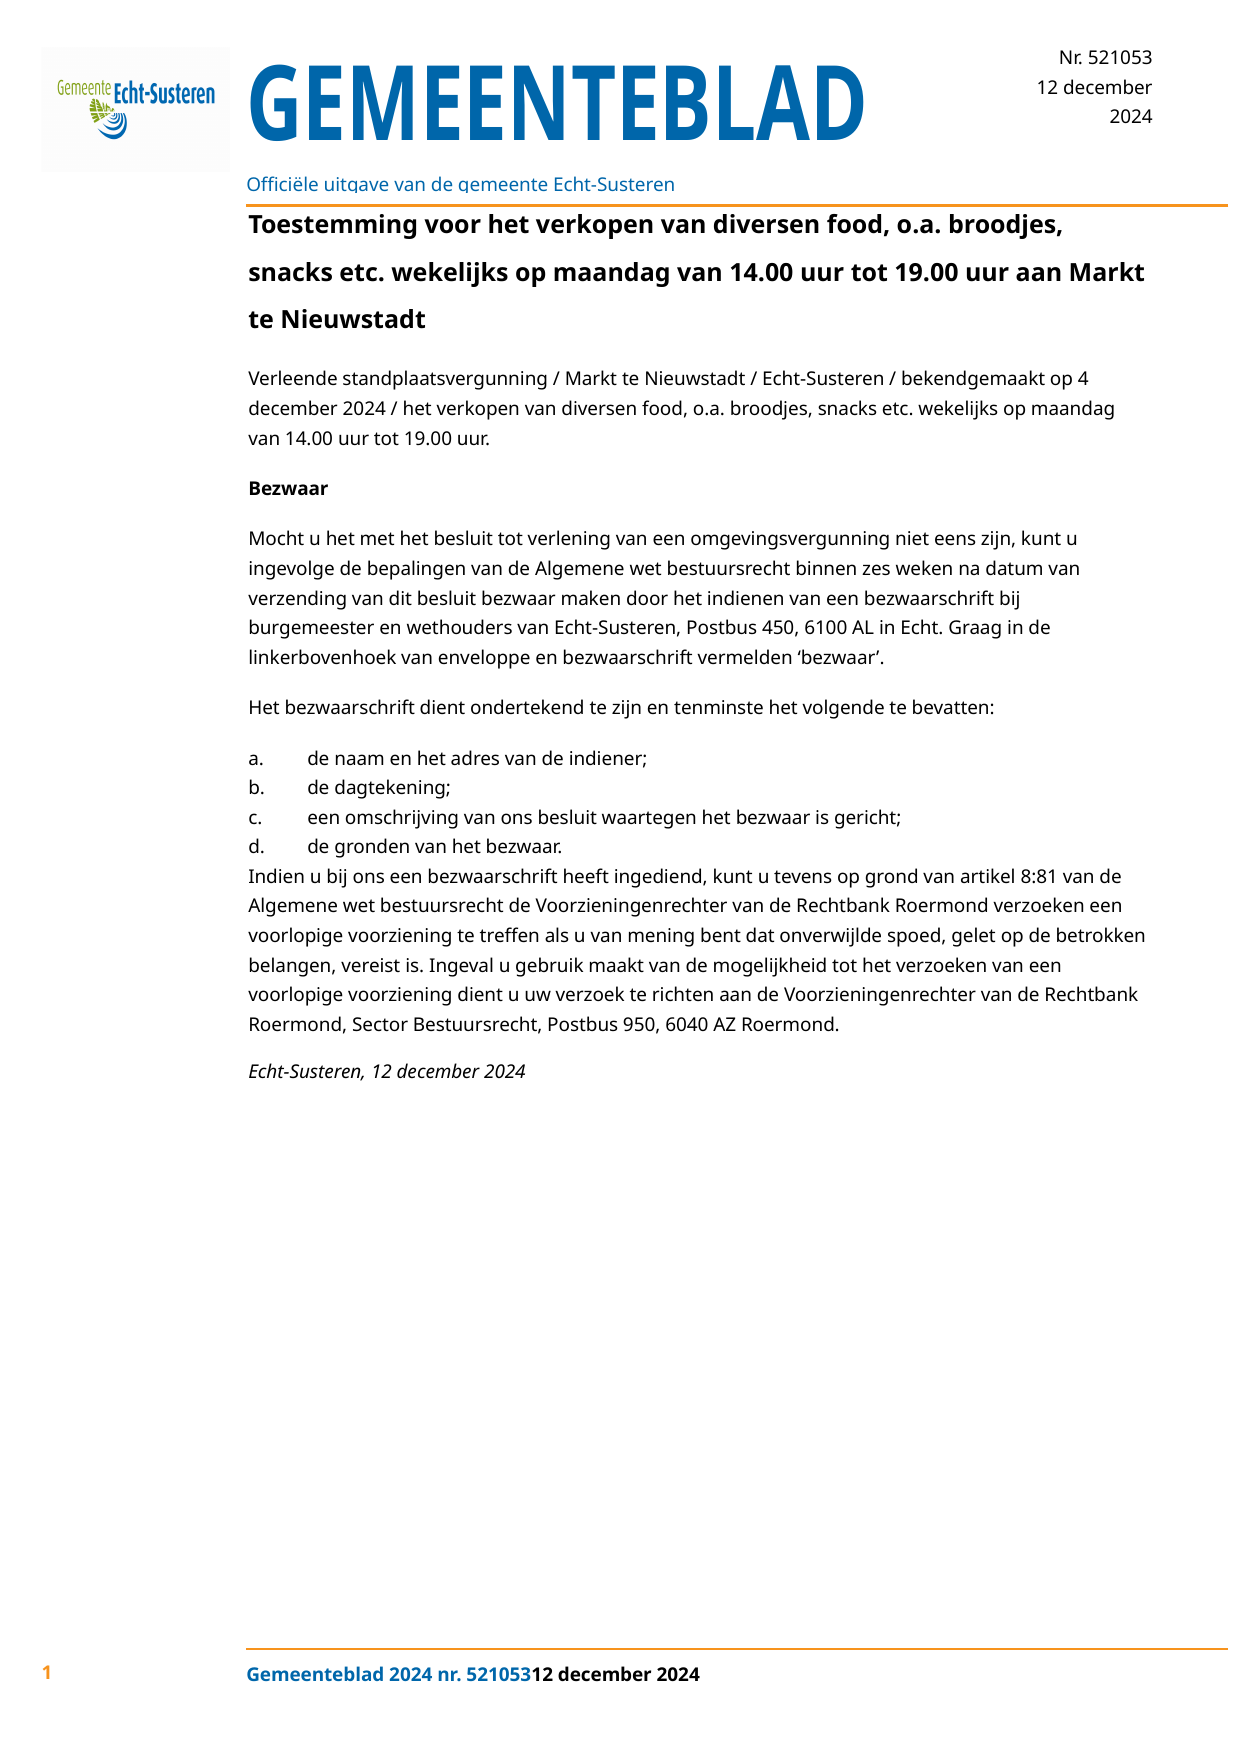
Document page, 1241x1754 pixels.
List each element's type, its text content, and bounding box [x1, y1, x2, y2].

text Het bezwaarschrift dient ondertekend te zijn en tenminste het volgende te bevatten: [248, 694, 1152, 720]
list de dagtekening; [248, 774, 1152, 800]
text Indien u bij ons een bezwaarschrift heeft ingediend, kunt u tevens op grond van artikel 8:81 van de Algemene wet bestuursrecht de Voorzieningenrechter van de Rechtbank Roermond verzoeken een voorlopige voorziening te treffen als u van mening bent dat onverwijlde spoed, gelet op de betrokken belangen, vereist is. Ingeval u gebruik maakt van de mogelijkheid tot het verzoeken van een voorlopige voorziening dient u uw verzoek te richten aan de Voorzieningenrechter van de Rechtbank Roermond, Sector Bestuursrecht, Postbus 950, 6040 AZ Roermond. [248, 863, 1152, 1037]
picture [41, 47, 231, 172]
text Echt-Susteren, 12 december 2024 [248, 1059, 1152, 1084]
list de gronden van het bezwaar. [248, 833, 1152, 859]
text Mocht u het met het besluit tot verlening van een omgevingsvergunning niet eens zijn, kunt u ingevolge de bepalingen van de Algemene wet bestuursrecht binnen zes weken na datum van verzending van dit besluit bezwaar maken door het indienen van een bezwaarschrift bij burgemeester en wethouders van Echt-Susteren, Postbus 450, 6100 AL in Echt. Graag in de linkerbovenhoek van enveloppe en bezwaarschrift vermelden ‘bezwaar’. [248, 526, 1152, 669]
text Verleende standplaatsvergunning / Markt te Nieuwstadt / Echt-Susteren / bekendgemaakt op 4 december 2024 / het verkopen van diversen food, o.a. broodjes, snacks etc. wekelijks op maandag van 14.00 uur tot 19.00 uur. [248, 366, 1152, 450]
list een omschrijving van ons besluit waartegen het bezwaar is gericht; [248, 804, 1152, 829]
text Toestemming voor het verkopen van diversen food, o.a. broodjes, snacks etc. wekelijks op maandag van 14.00 uur tot 19.00 uur aan Markt te Nieuwstadt [248, 207, 1152, 336]
list de naam en het adres van de indiener; [248, 745, 1152, 770]
text Bezwaar [248, 475, 1152, 501]
